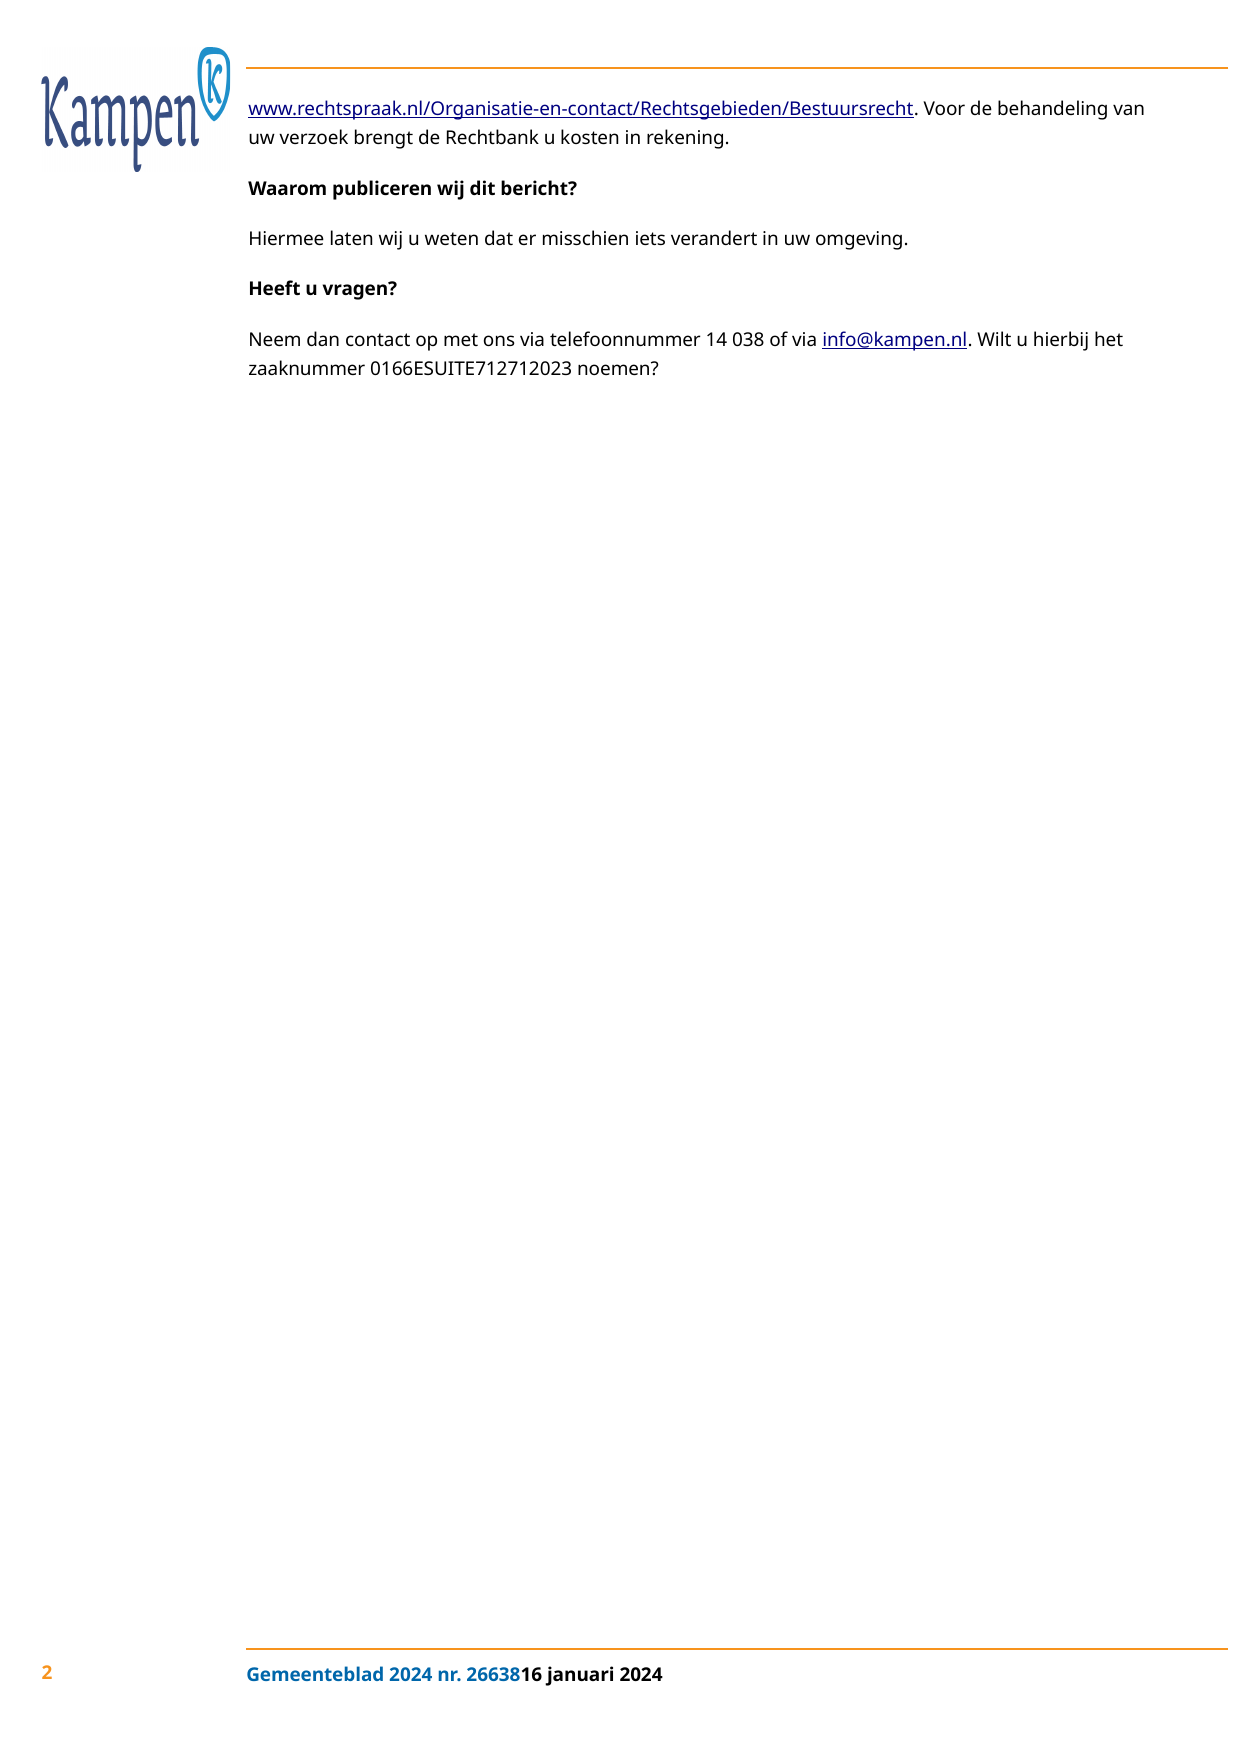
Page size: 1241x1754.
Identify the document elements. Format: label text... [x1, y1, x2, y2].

text Heeft u vragen? [248, 276, 1152, 301]
text Hiermee laten wij u weten dat er misschien iets verandert in uw omgeving. [248, 225, 1152, 251]
text Neem dan contact op met ons via telefoonnummer 14 038 of via info@kampen.nl. Wilt u hierbij het zaaknummer 0166ESUITE712712023 noemen? [248, 326, 1152, 381]
text Waarom publiceren wij dit bericht? [248, 175, 1152, 201]
picture [41, 47, 231, 172]
text www.rechtspraak.nl/Organisatie-en-contact/Rechtsgebieden/Bestuursrecht. Voor de behandeling van uw verzoek brengt de Rechtbank u kosten in rekening. [248, 95, 1152, 150]
